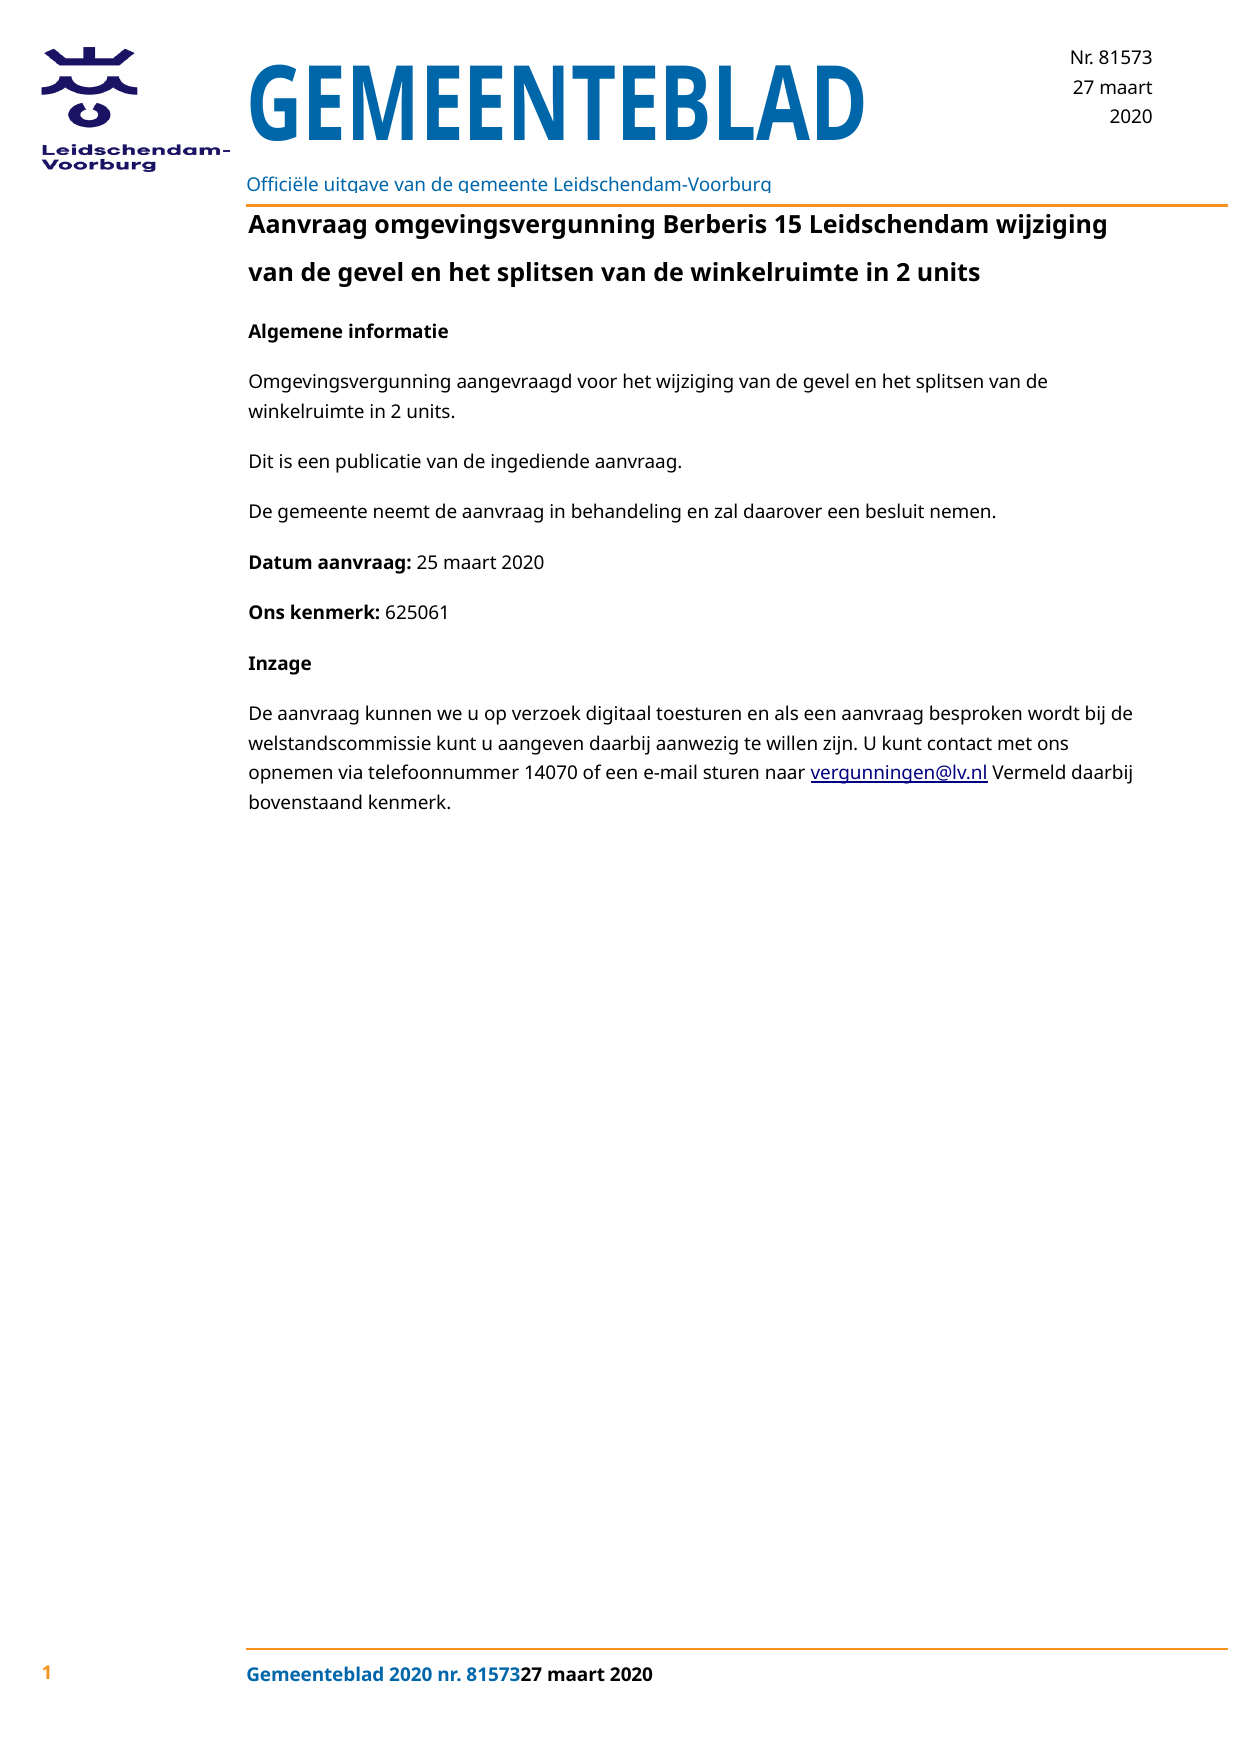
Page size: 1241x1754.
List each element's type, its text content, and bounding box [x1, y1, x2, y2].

text Ons kenmerk: 625061 [248, 599, 1152, 625]
text De aanvraag kunnen we u op verzoek digitaal toesturen en als een aanvraag besproken wordt bij de welstandscommissie kunt u aangeven daarbij aanwezig te willen zijn. U kunt contact met ons opnemen via telefoonnummer 14070 of een e-mail sturen naar vergunningen@lv.nl Vermeld daarbij bovenstaand kenmerk. [248, 700, 1152, 815]
text Algemene informatie [248, 318, 1152, 344]
text Datum aanvraag: 25 maart 2020 [248, 549, 1152, 575]
text Inzage [248, 650, 1152, 676]
text Omgevingsvergunning aangevraagd voor het wijziging van de gevel en het splitsen van de winkelruimte in 2 units. [248, 368, 1152, 424]
text Aanvraag omgevingsvergunning Berberis 15 Leidschendam wijziging van de gevel en het splitsen van de winkelruimte in 2 units [248, 207, 1152, 288]
picture [41, 47, 231, 172]
text De gemeente neemt de aanvraag in behandeling en zal daarover een besluit nemen. [248, 499, 1152, 524]
text Dit is een publicatie van de ingediende aanvraag. [248, 448, 1152, 474]
